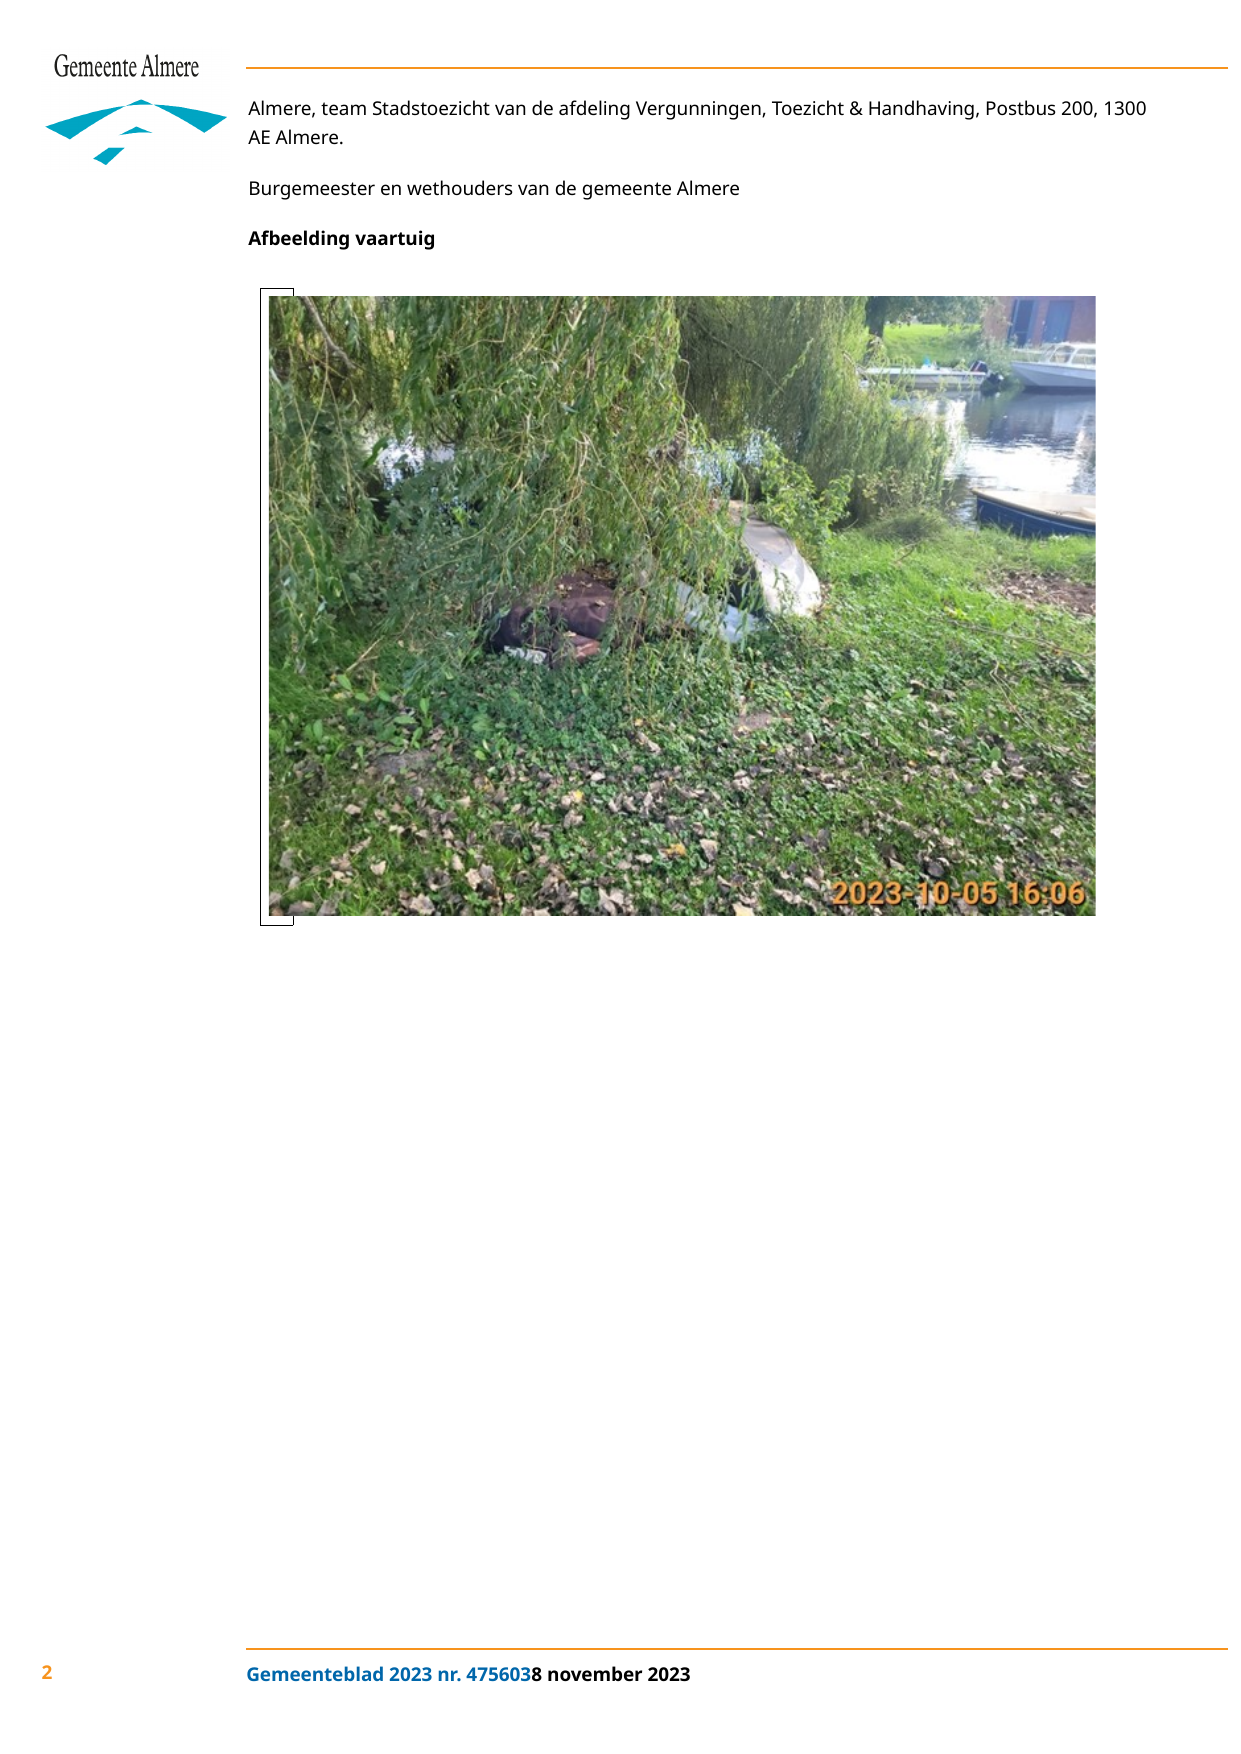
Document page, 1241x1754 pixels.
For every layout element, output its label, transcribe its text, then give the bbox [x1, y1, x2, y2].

text Afbeelding vaartuig [248, 225, 1152, 251]
text Almere, team Stadstoezicht van de afdeling Vergunningen, Toezicht & Handhaving, Postbus 200, 1300 AE Almere. [248, 95, 1152, 150]
picture [41, 47, 231, 172]
picture [268, 296, 1096, 916]
text Burgemeester en wethouders van de gemeente Almere [248, 175, 1152, 201]
